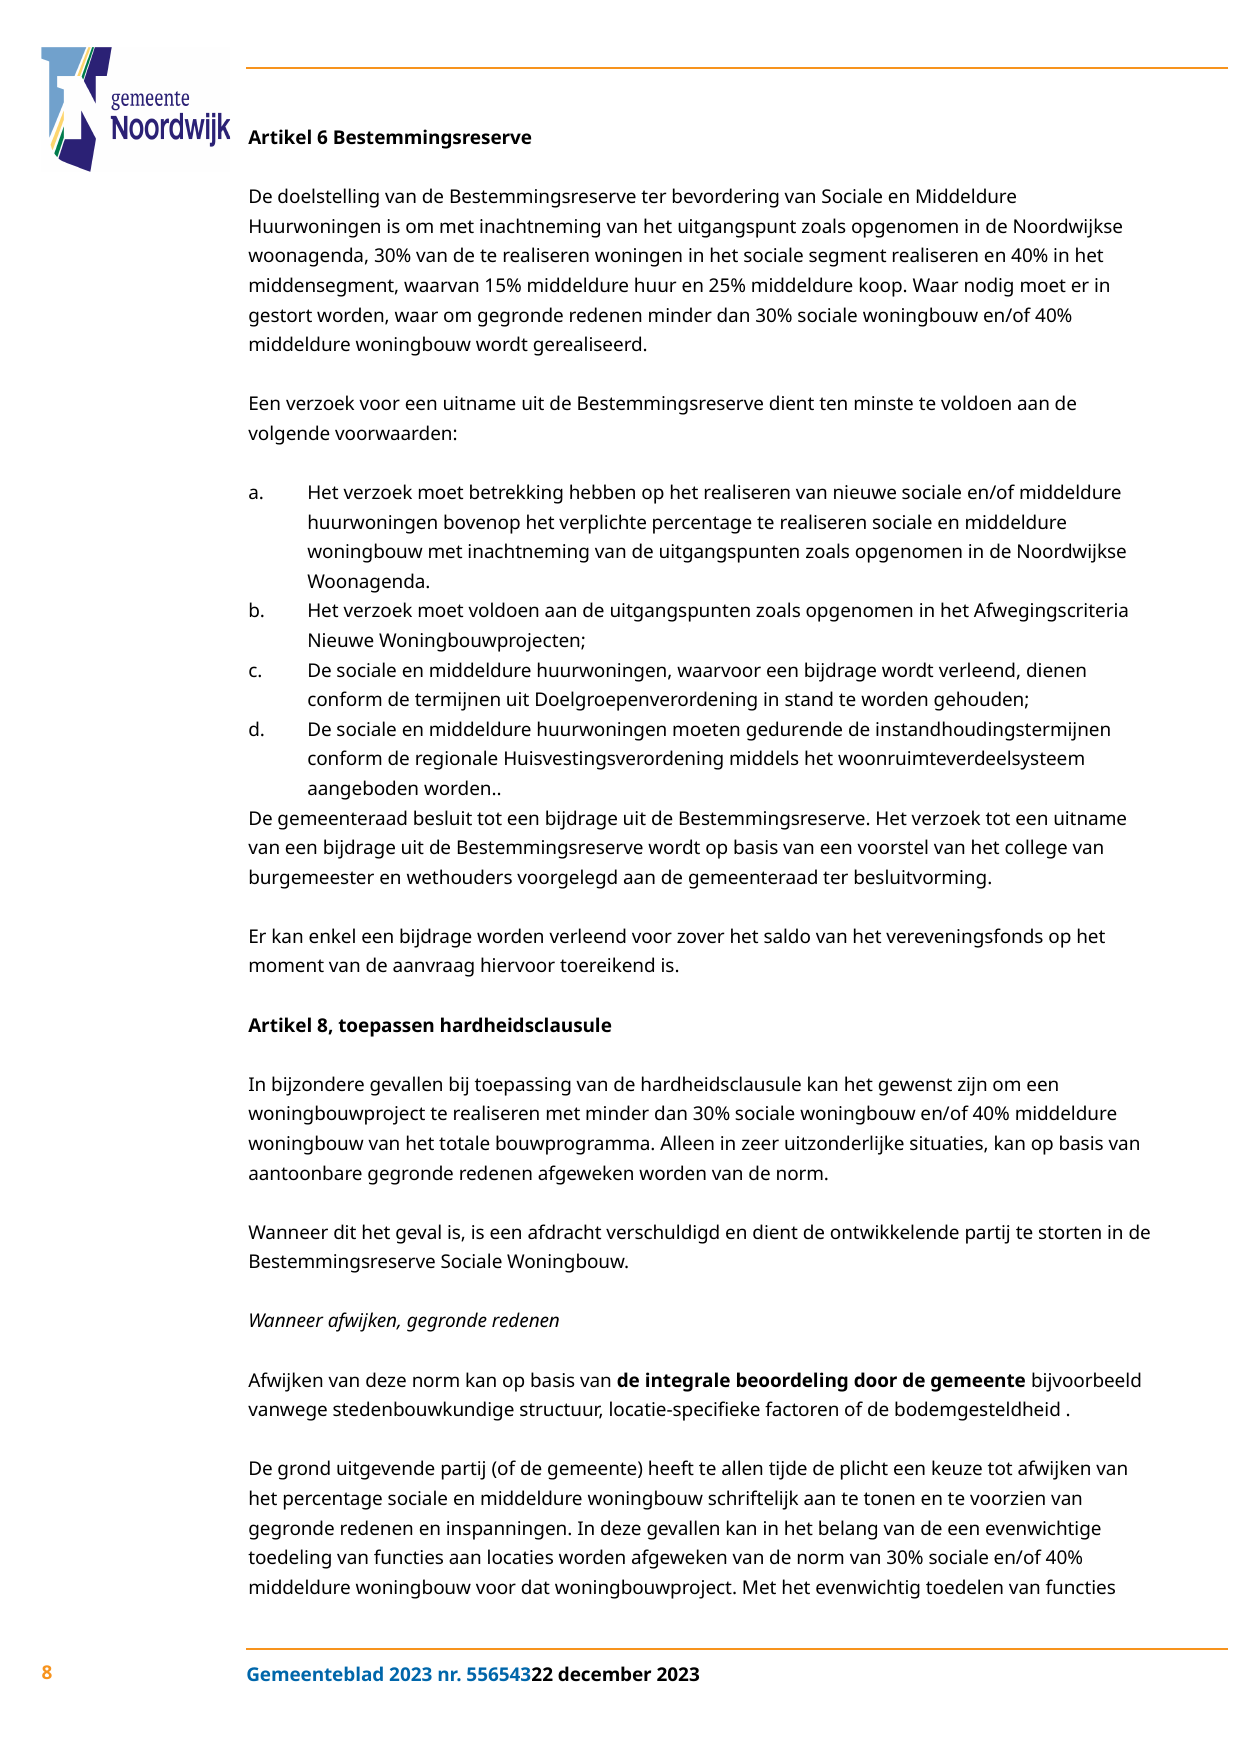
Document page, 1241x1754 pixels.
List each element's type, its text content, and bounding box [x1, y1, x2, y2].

text De grond uitgevende partij (of de gemeente) heeft te allen tijde de plicht een keuze tot afwijken van het percentage sociale en middeldure woningbouw schriftelijk aan te tonen en te voorzien van gegronde redenen en inspanningen. In deze gevallen kan in het belang van de een evenwichtige toedeling van functies aan locaties worden afgeweken van de norm van 30% sociale en/of 40% middeldure woningbouw voor dat woningbouwproject. Met het evenwichtig toedelen van functies [248, 1456, 1152, 1600]
text Wanneer dit het geval is, is een afdracht verschuldigd en dient de ontwikkelende partij te storten in de Bestemmingsreserve Sociale Woningbouw. [248, 1219, 1152, 1274]
text Artikel 6 Bestemmingsreserve [248, 124, 1152, 150]
text Artikel 8, toepassen hardheidsclausule [248, 1012, 1152, 1038]
text Een verzoek voor een uitname uit de Bestemmingsreserve dient ten minste te voldoen aan de volgende voorwaarden: [248, 391, 1152, 446]
list Het verzoek moet betrekking hebben op het realiseren van nieuwe sociale en/of middeldure huurwoningen bovenop het verplichte percentage te realiseren sociale en middeldure woningbouw met inachtneming van de uitgangspunten zoals opgenomen in de Noordwijkse Woonagenda. [248, 479, 1152, 594]
text Wanneer afwijken, gegronde redenen [248, 1308, 1152, 1333]
text De doelstelling van de Bestemmingsreserve ter bevordering van Sociale en Middeldure Huurwoningen is om met inachtneming van het uitgangspunt zoals opgenomen in de Noordwijkse woonagenda, 30% van de te realiseren woningen in het sociale segment realiseren en 40% in het middensegment, waarvan 15% middeldure huur en 25% middeldure koop. Waar nodig moet er in gestort worden, waar om gegronde redenen minder dan 30% sociale woningbouw en/of 40% middeldure woningbouw wordt gerealiseerd. [248, 183, 1152, 357]
list De sociale en middeldure huurwoningen moeten gedurende de instandhoudingstermijnen conform de regionale Huisvestingsverordening middels het woonruimteverdeelsysteem aangeboden worden.. [248, 716, 1152, 801]
text In bijzondere gevallen bij toepassing van de hardheidsclausule kan het gewenst zijn om een woningbouwproject te realiseren met minder dan 30% sociale woningbouw en/of 40% middeldure woningbouw van het totale bouwprogramma. Alleen in zeer uitzonderlijke situaties, kan op basis van aantoonbare gegronde redenen afgeweken worden van de norm. [248, 1071, 1152, 1186]
picture [41, 47, 231, 172]
list Het verzoek moet voldoen aan de uitgangspunten zoals opgenomen in het Afwegingscriteria Nieuwe Woningbouwprojecten; [248, 598, 1152, 653]
text Er kan enkel een bijdrage worden verleend voor zover het saldo van het vereveningsfonds op het moment van de aanvraag hiervoor toereikend is. [248, 923, 1152, 978]
list De sociale en middeldure huurwoningen, waarvoor een bijdrage wordt verleend, dienen conform de termijnen uit Doelgroepenverordening in stand te worden gehouden; [248, 657, 1152, 712]
text De gemeenteraad besluit tot een bijdrage uit de Bestemmingsreserve. Het verzoek tot een uitname van een bijdrage uit de Bestemmingsreserve wordt op basis van een voorstel van het college van burgemeester en wethouders voorgelegd aan de gemeenteraad ter besluitvorming. [248, 805, 1152, 890]
text Afwijken van deze norm kan op basis van de integrale beoordeling door de gemeente bijvoorbeeld vanwege stedenbouwkundige structuur, locatie-specifieke factoren of de bodemgesteldheid . [248, 1367, 1152, 1422]
